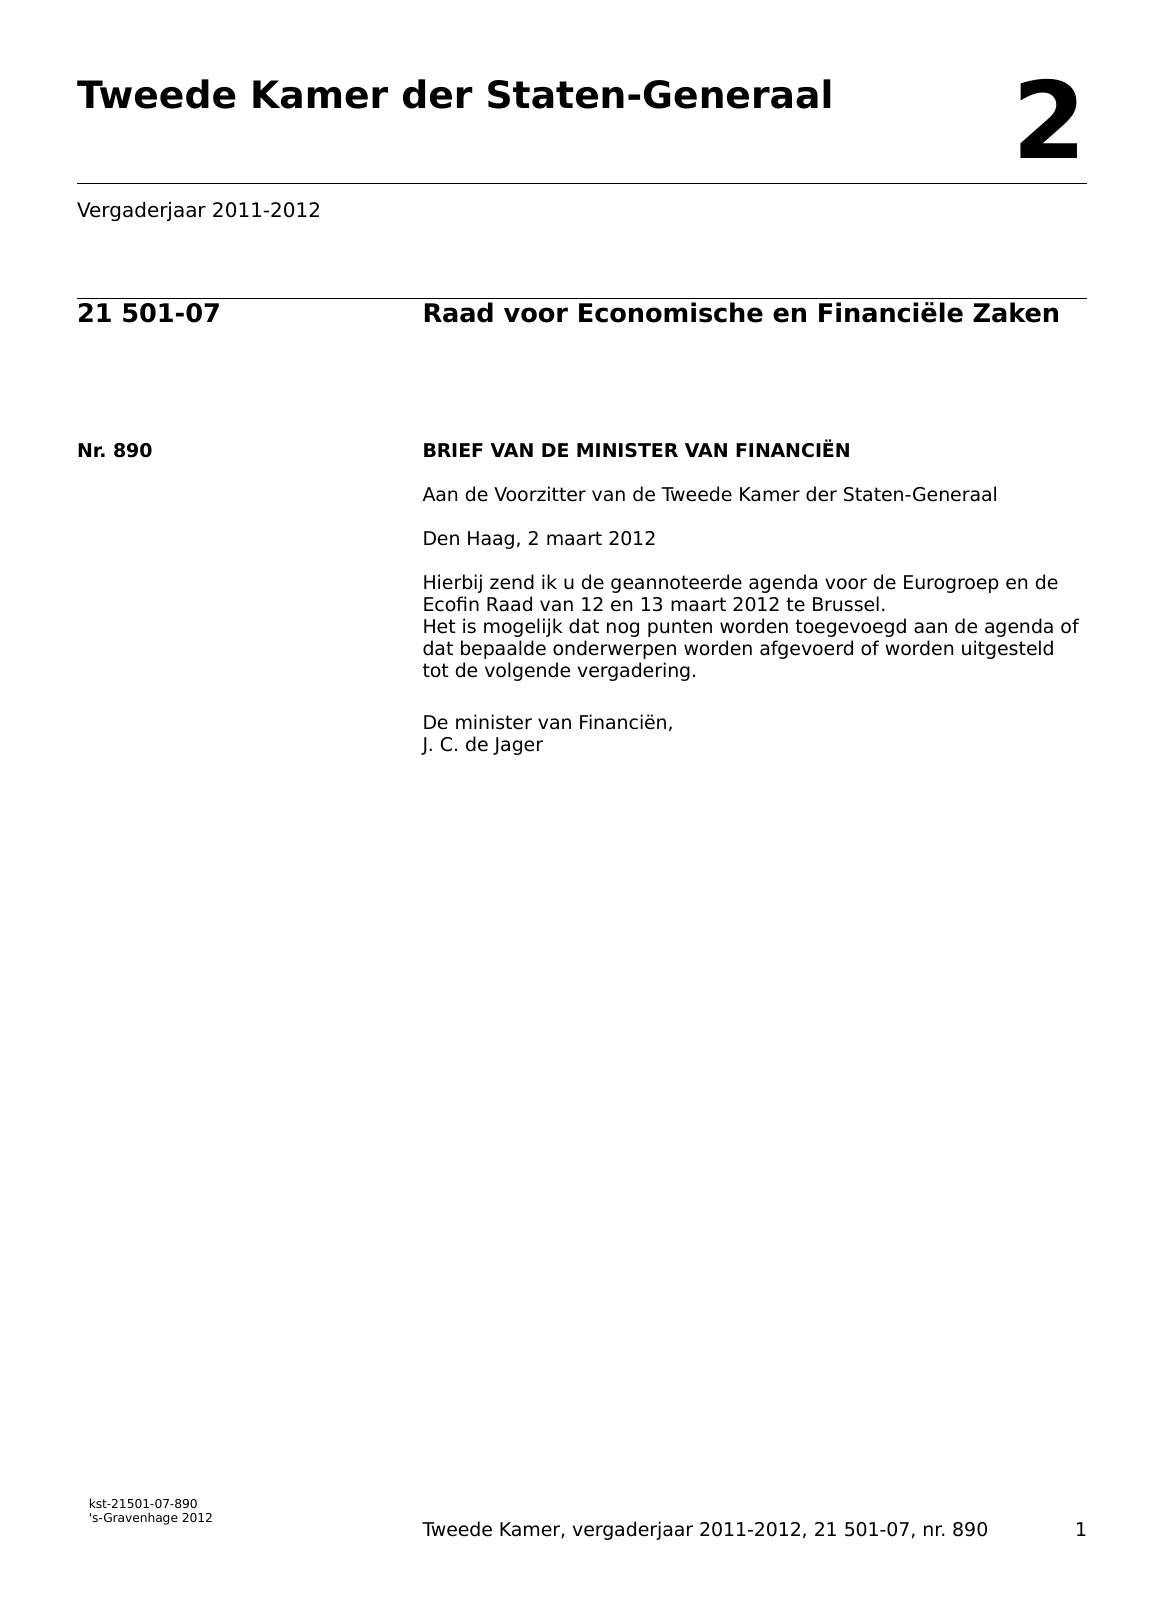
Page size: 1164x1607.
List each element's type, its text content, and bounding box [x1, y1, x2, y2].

subtitle Nr. 890 BRIEF VAN DE MINISTER VAN FINANCIËN [77, 440, 1087, 462]
table_cell Vergaderjaar 2011-2012 [77, 184, 1087, 298]
text Hierbij zend ik u de geannoteerde agenda voor de Eurogroep en de Ecofin Raad van 12 en 13 maart 2012 te Brussel. [422, 572, 1087, 616]
table_header 2 [886, 59, 1087, 183]
table_header Tweede Kamer der Staten-Generaal [77, 59, 886, 183]
text Aan de Voorzitter van de Tweede Kamer der Staten-Generaal [422, 484, 1087, 506]
subtitle 21 501-07 Raad voor Economische en Financiële Zaken [77, 299, 1087, 329]
text Het is mogelijk dat nog punten worden toegevoegd aan de agenda of dat bepaalde onderwerpen worden afgevoerd of worden uitgesteld tot de volgende vergadering. [422, 616, 1087, 682]
text 's-Gravenhage 2012 [88, 1511, 323, 1525]
text kst-21501-07-890 [88, 1497, 323, 1511]
text De minister van Financiën, J. C. de Jager [422, 712, 1087, 756]
text Den Haag, 2 maart 2012 [422, 528, 1087, 550]
